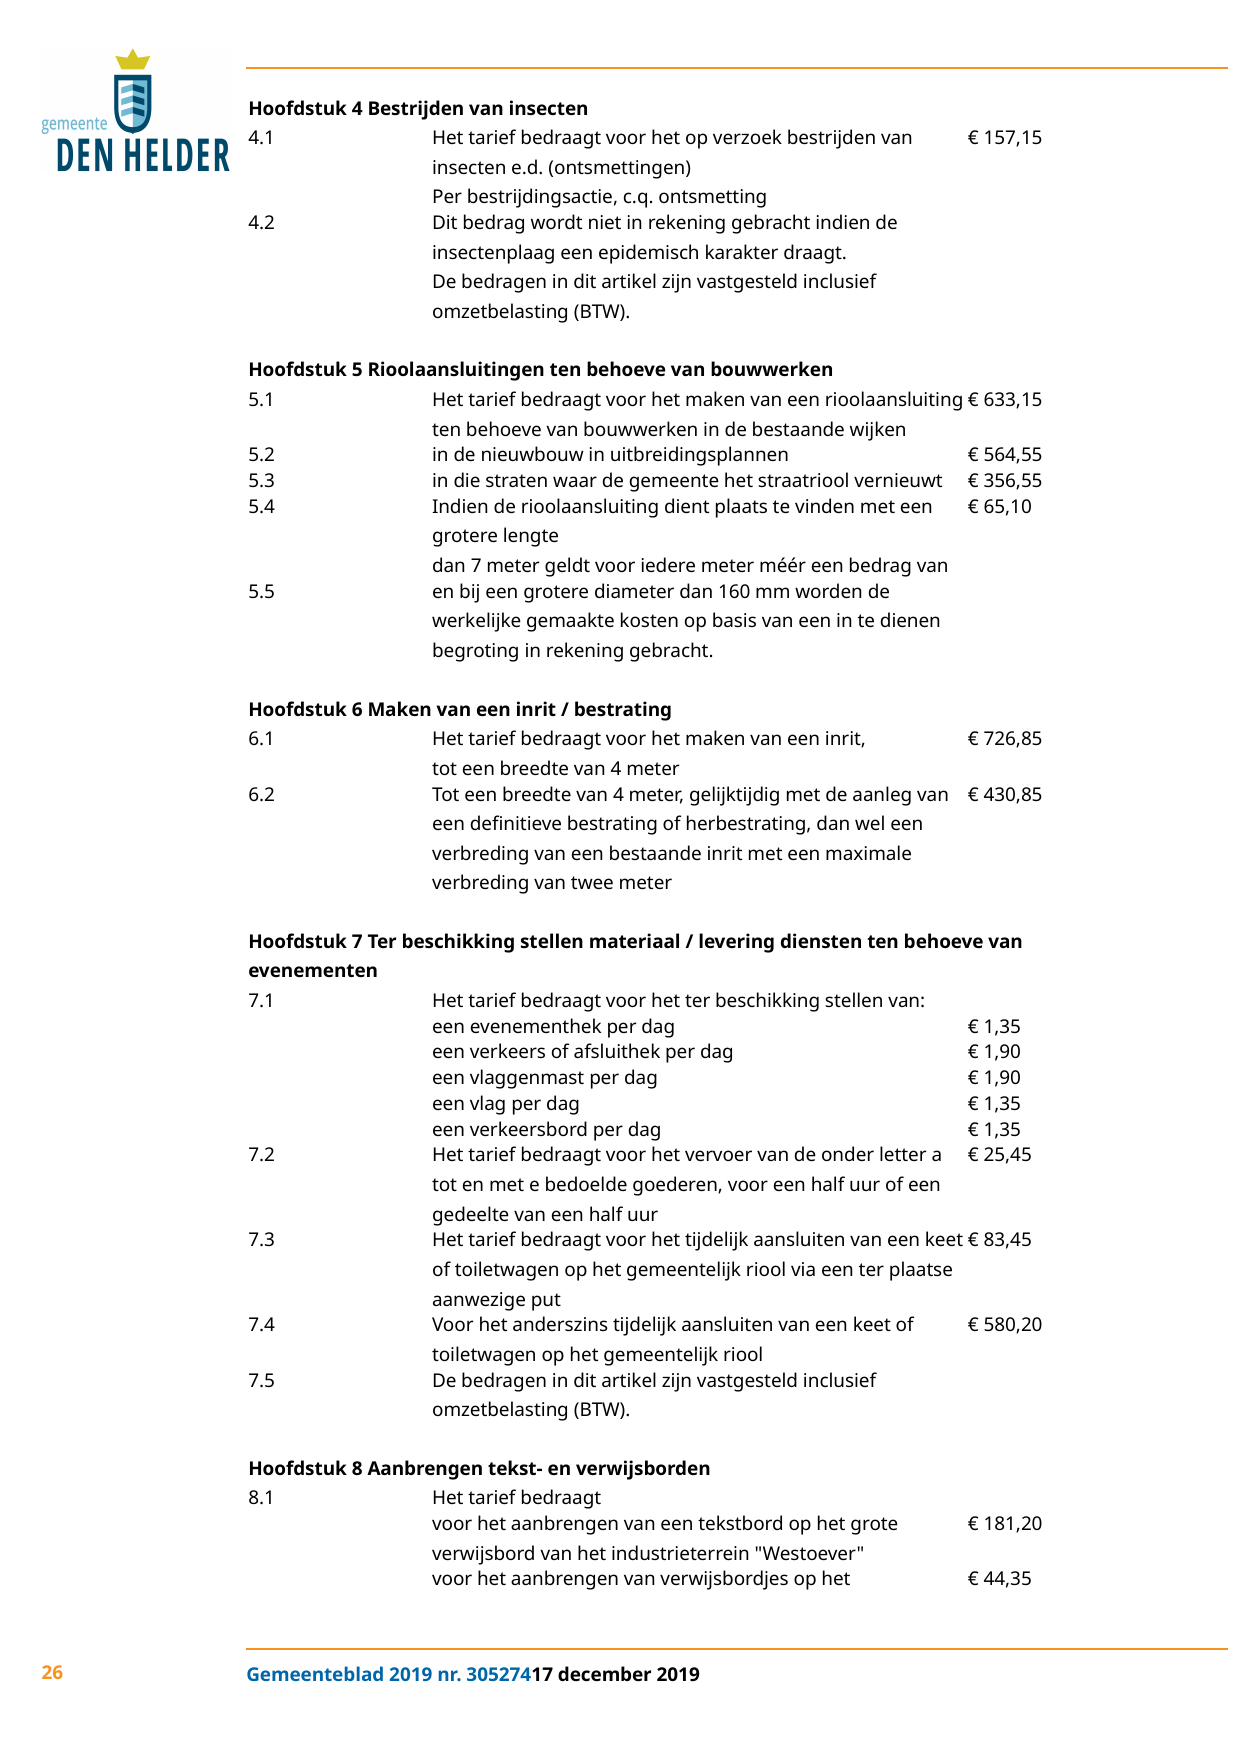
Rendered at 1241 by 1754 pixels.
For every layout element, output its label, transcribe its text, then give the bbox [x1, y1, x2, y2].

table_header [968, 987, 1152, 1013]
table_cell 4.2 [248, 209, 432, 324]
table_cell Tot een breedte van 4 meter, gelijktijdig met de aanleg van een definitieve bestrating of herbestrating, dan wel een verbreding van een bestaande inrit met een maximale verbreding van twee meter [432, 781, 968, 895]
table_header 8.1 [248, 1485, 432, 1510]
table_cell € 65,10 [968, 493, 1152, 578]
table_header € 157,15 [968, 125, 1152, 209]
table_header Het tarief bedraagt voor het maken van een inrit, tot een breedte van 4 meter [432, 725, 968, 781]
table_cell 7.2 [248, 1142, 432, 1227]
table_header € 633,15 [968, 386, 1152, 442]
table_header 4.1 [248, 125, 432, 209]
text Hoofdstuk 4 Bestrijden van insecten [248, 95, 1152, 121]
text Hoofdstuk 5 Rioolaansluitingen ten behoeve van bouwwerken [248, 357, 1152, 382]
table_header Het tarief bedraagt [432, 1485, 968, 1510]
table_cell [248, 1013, 432, 1039]
table_cell een vlag per dag [432, 1090, 968, 1116]
picture [182, 144, 187, 165]
table_cell € 580,20 [968, 1311, 1152, 1367]
table_cell Het tarief bedraagt voor het tijdelijk aansluiten van een keet of toiletwagen op het gemeentelijk riool via een ter plaatse aanwezige put [432, 1227, 968, 1311]
table_cell € 1,90 [968, 1039, 1152, 1064]
table_cell € 25,45 [968, 1142, 1152, 1227]
table_header 7.1 [248, 987, 432, 1013]
table_cell 5.4 [248, 493, 432, 578]
table_cell € 181,20 [968, 1510, 1152, 1566]
table_cell en bij een grotere diameter dan 160 mm worden de werkelijke gemaakte kosten op basis van een in te dienen begroting in rekening gebracht. [432, 578, 968, 663]
table_cell € 430,85 [968, 781, 1152, 895]
picture [130, 157, 135, 172]
table_header 6.1 [248, 725, 432, 781]
picture [63, 144, 68, 165]
table_cell € 564,55 [968, 442, 1152, 467]
table_cell voor het aanbrengen van verwijsbordjes op het [432, 1566, 968, 1591]
table_cell € 356,55 [968, 468, 1152, 493]
table_cell € 1,35 [968, 1116, 1152, 1142]
table_cell [248, 1090, 432, 1116]
table_cell Het tarief bedraagt voor het vervoer van de onder letter a tot en met e bedoelde goederen, voor een half uur of een gedeelte van een half uur [432, 1142, 968, 1227]
table_cell [248, 1566, 432, 1591]
table_cell [968, 209, 1152, 324]
table_cell 5.5 [248, 578, 432, 663]
table_cell een evenementhek per dag [432, 1013, 968, 1039]
table_cell Voor het anderszins tijdelijk aansluiten van een keet of toiletwagen op het gemeentelijk riool [432, 1311, 968, 1367]
table_header Het tarief bedraagt voor het op verzoek bestrijden van insecten e.d. (ontsmettingen) Per bestrijdingsactie, c.q. ontsmetting [432, 125, 968, 209]
table_cell [248, 1116, 432, 1142]
table_cell in die straten waar de gemeente het straatriool vernieuwt [432, 468, 968, 493]
table_cell 5.3 [248, 468, 432, 493]
table_cell € 1,35 [968, 1090, 1152, 1116]
table_cell € 1,90 [968, 1065, 1152, 1090]
table_cell [968, 1367, 1152, 1422]
table_header Het tarief bedraagt voor het maken van een rioolaansluiting ten behoeve van bouwwerken in de bestaande wijken [432, 386, 968, 442]
table_cell [248, 1065, 432, 1090]
table_cell € 1,35 [968, 1013, 1152, 1039]
table_cell een verkeersbord per dag [432, 1116, 968, 1142]
table_cell voor het aanbrengen van een tekstbord op het grote verwijsbord van het industrieterrein "Westoever" [432, 1510, 968, 1566]
table_cell De bedragen in dit artikel zijn vastgesteld inclusief omzetbelasting (BTW). [432, 1367, 968, 1422]
table_header 5.1 [248, 386, 432, 442]
table_cell € 83,45 [968, 1227, 1152, 1311]
table_cell 7.5 [248, 1367, 432, 1422]
table_cell [248, 1039, 432, 1064]
table_cell 6.2 [248, 781, 432, 895]
picture [100, 154, 106, 172]
table_cell [248, 1510, 432, 1566]
picture [220, 160, 224, 172]
table_cell 5.2 [248, 442, 432, 467]
table_cell € 44,35 [968, 1566, 1152, 1591]
text Hoofdstuk 7 Ter beschikking stellen materiaal / levering diensten ten behoeve van evenementen [248, 928, 1152, 983]
table_cell een verkeers of afsluithek per dag [432, 1039, 968, 1064]
table_cell Indien de rioolaansluiting dient plaats te vinden met een grotere lengte dan 7 meter geldt voor iedere meter méér een bedrag van [432, 493, 968, 578]
table_cell [968, 578, 1152, 663]
text Hoofdstuk 6 Maken van een inrit / bestrating [248, 696, 1152, 721]
text Hoofdstuk 8 Aanbrengen tekst- en verwijsborden [248, 1455, 1152, 1481]
table_cell Dit bedrag wordt niet in rekening gebracht indien de insectenplaag een epidemisch karakter draagt. De bedragen in dit artikel zijn vastgesteld inclusief omzetbelasting (BTW). [432, 209, 968, 324]
table_cell in de nieuwbouw in uitbreidingsplannen [432, 442, 968, 467]
table_header [968, 1485, 1152, 1510]
table_cell een vlaggenmast per dag [432, 1065, 968, 1090]
table_cell 7.4 [248, 1311, 432, 1367]
table_header € 726,85 [968, 725, 1152, 781]
table_header Het tarief bedraagt voor het ter beschikking stellen van: [432, 987, 968, 1013]
table_cell 7.3 [248, 1227, 432, 1311]
picture [41, 47, 231, 172]
